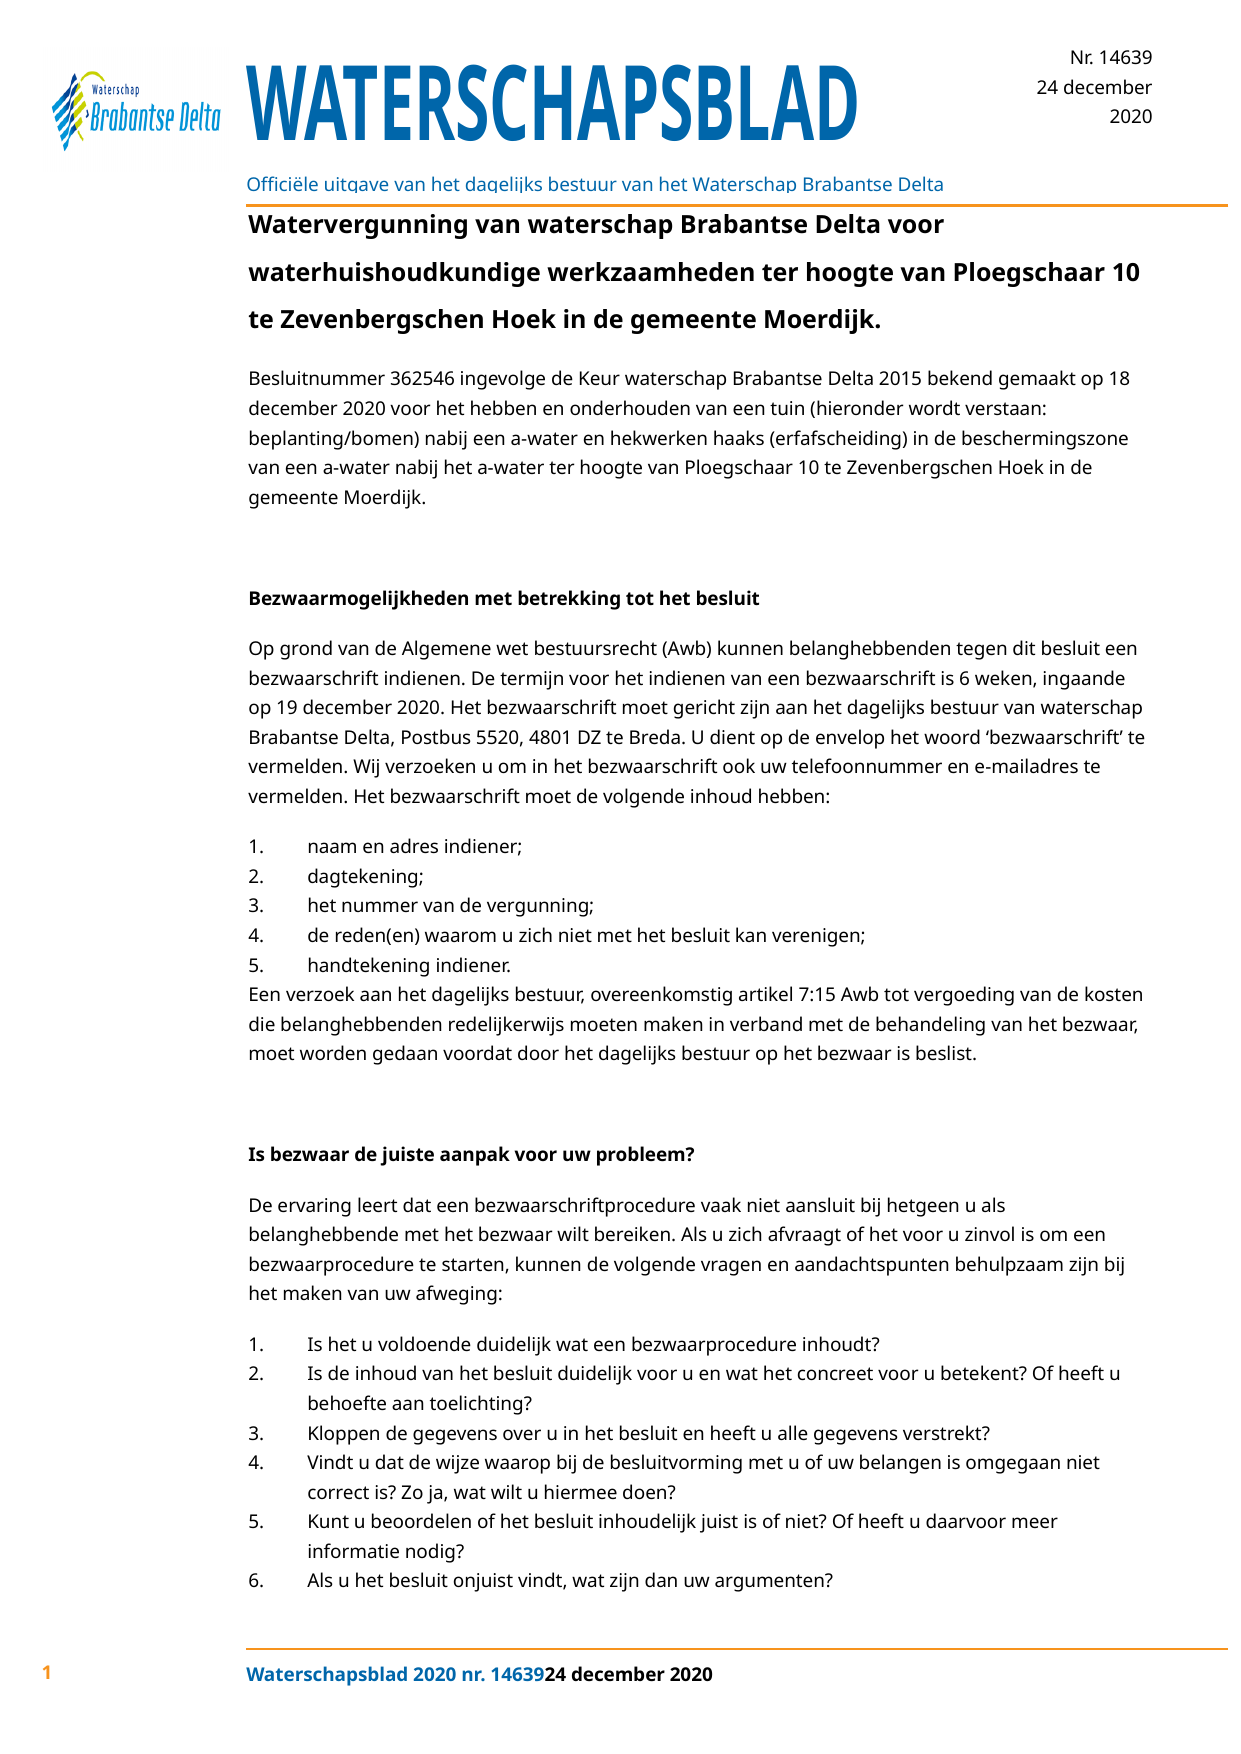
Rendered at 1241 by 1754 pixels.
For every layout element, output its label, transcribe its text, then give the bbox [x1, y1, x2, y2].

list Kloppen de gegevens over u in het besluit en heeft u alle gegevens verstrekt? [248, 1420, 1152, 1445]
list Vindt u dat de wijze waarop bij de besluitvorming met u of uw belangen is omgegaan niet correct is? Zo ja, wat wilt u hiermee doen? [248, 1449, 1152, 1504]
list handtekening indiener. [248, 952, 1152, 977]
text Bezwaarmogelijkheden met betrekking tot het besluit [248, 585, 1152, 610]
list dagtekening; [248, 863, 1152, 889]
list naam en adres indiener; [248, 833, 1152, 859]
text Op grond van de Algemene wet bestuursrecht (Awb) kunnen belanghebbenden tegen dit besluit een bezwaarschrift indienen. De termijn voor het indienen van een bezwaarschrift is 6 weken, ingaande op 19 december 2020. Het bezwaarschrift moet gericht zijn aan het dagelijks bestuur van waterschap Brabantse Delta, Postbus 5520, 4801 DZ te Breda. U dient op de envelop het woord ‘bezwaarschrift’ te vermelden. Wij verzoeken u om in het bezwaarschrift ook uw telefoonnummer en e‑mailadres te vermelden. Het bezwaarschrift moet de volgende inhoud hebben: [248, 635, 1152, 809]
list Als u het besluit onjuist vindt, wat zijn dan uw argumenten? [248, 1568, 1152, 1593]
text De ervaring leert dat een bezwaarschriftprocedure vaak niet aansluit bij hetgeen u als belanghebbende met het bezwaar wilt bereiken. Als u zich afvraagt of het voor u zinvol is om een bezwaarprocedure te starten, kunnen de volgende vragen en aandachtspunten behulpzaam zijn bij het maken van uw afweging: [248, 1192, 1152, 1306]
text Is bezwaar de juiste aanpak voor uw probleem? [248, 1141, 1152, 1167]
text Besluitnummer 362546 ingevolge de Keur waterschap Brabantse Delta 2015 bekend gemaakt op 18 december 2020 voor het hebben en onderhouden van een tuin (hieronder wordt verstaan: beplanting/bomen) nabij een a-water en hekwerken haaks (erfafscheiding) in de beschermingszone van een a-water nabij het a-water ter hoogte van Ploegschaar 10 te Zevenbergschen Hoek in de gemeente Moerdijk. [248, 366, 1152, 509]
text Een verzoek aan het dagelijks bestuur, overeenkomstig artikel 7:15 Awb tot vergoeding van de kosten die belanghebbenden redelijkerwijs moeten maken in verband met de behandeling van het bezwaar, moet worden gedaan voordat door het dagelijks bestuur op het bezwaar is beslist. [248, 981, 1152, 1066]
text Watervergunning van waterschap Brabantse Delta voor waterhuishoudkundige werkzaamheden ter hoogte van Ploegschaar 10 te Zevenbergschen Hoek in de gemeente Moerdijk. [248, 207, 1152, 336]
list de reden(en) waarom u zich niet met het besluit kan verenigen; [248, 922, 1152, 948]
list Is de inhoud van het besluit duidelijk voor u en wat het concreet voor u betekent? Of heeft u behoefte aan toelichting? [248, 1361, 1152, 1416]
list Is het u voldoende duidelijk wat een bezwaarprocedure inhoudt? [248, 1331, 1152, 1357]
list Kunt u beoordelen of het besluit inhoudelijk juist is of niet? Of heeft u daarvoor meer informatie nodig? [248, 1508, 1152, 1564]
picture [41, 47, 231, 172]
list het nummer van de vergunning; [248, 893, 1152, 918]
